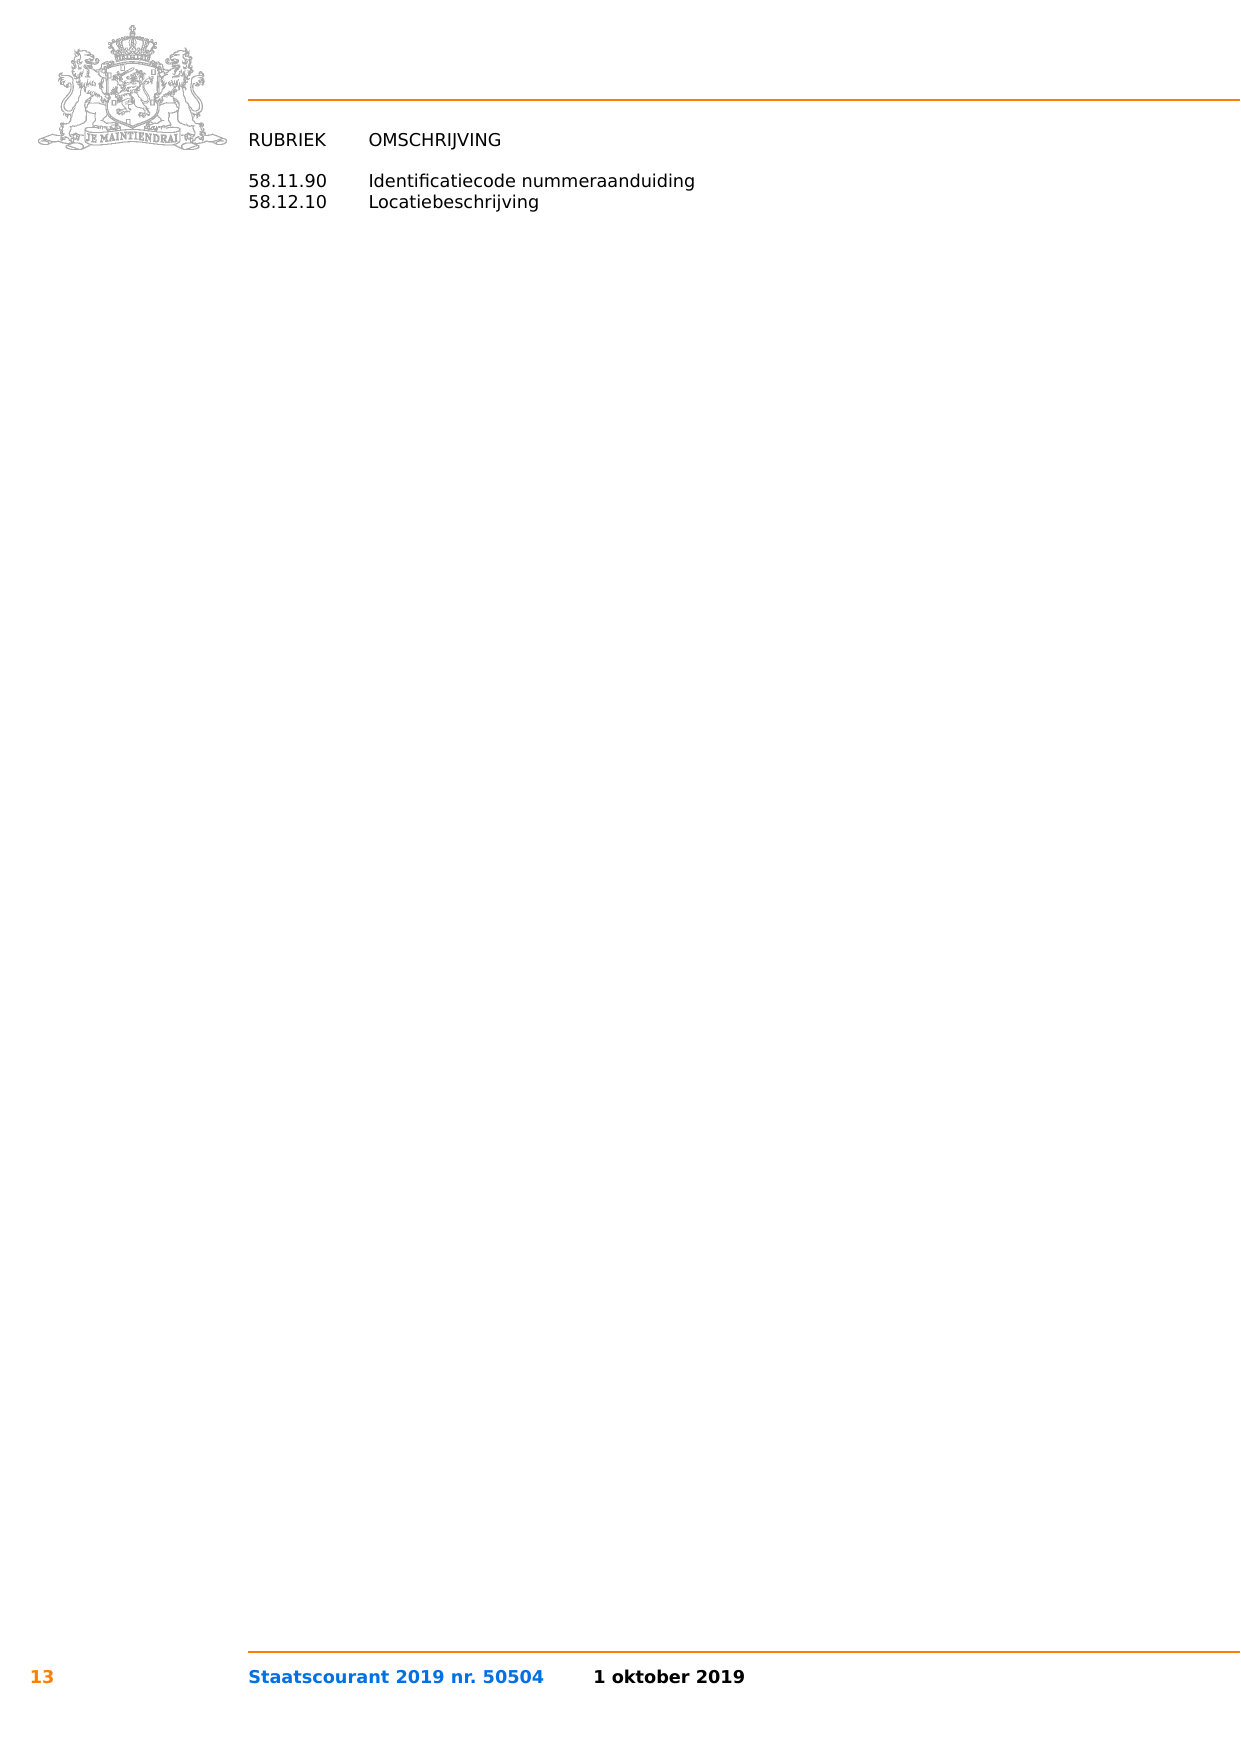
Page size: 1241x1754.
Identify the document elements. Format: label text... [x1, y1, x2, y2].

table_cell 58.12.10 [248, 192, 362, 212]
table_cell Identificatiecode nummeraanduiding [363, 171, 1163, 192]
table_cell [363, 151, 1163, 171]
table_header OMSCHRIJVING [363, 130, 1163, 151]
table_cell Locatiebeschrijving [363, 192, 1163, 212]
table_header RUBRIEK [248, 130, 362, 151]
table_cell 58.11.90 [248, 171, 362, 192]
table_cell [248, 151, 362, 171]
picture [38, 25, 227, 150]
